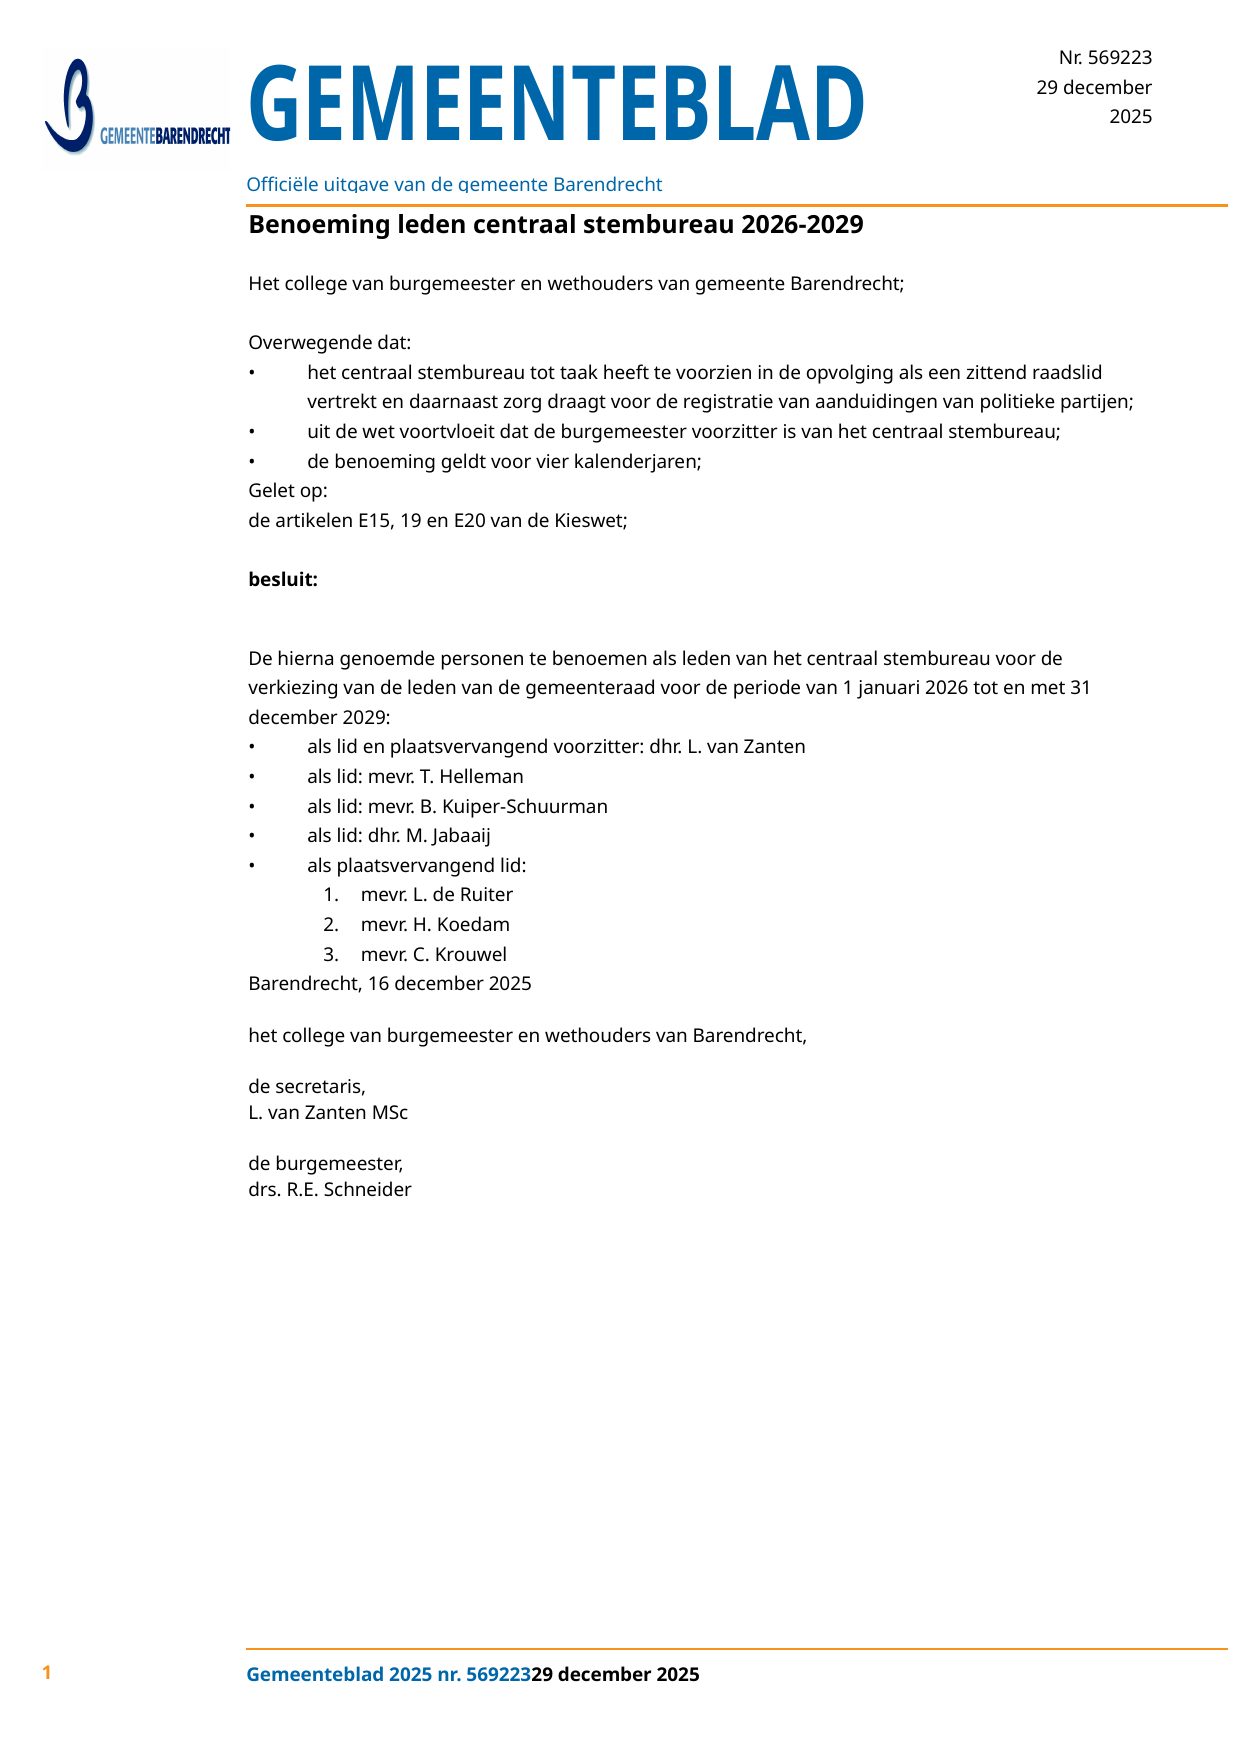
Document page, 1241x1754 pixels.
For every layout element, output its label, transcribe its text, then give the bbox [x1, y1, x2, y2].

list mevr. H. Koedam [323, 911, 1152, 937]
list als lid en plaatsvervangend voorzitter: dhr. L. van Zanten [248, 734, 1152, 759]
picture [41, 47, 231, 172]
list mevr. L. de Ruiter [323, 882, 1152, 907]
text L. van Zanten MSc [248, 1099, 1152, 1125]
list uit de wet voortvloeit dat de burgemeester voorzitter is van het centraal stembureau; [248, 418, 1152, 444]
list als lid: dhr. M. Jabaaij [248, 822, 1152, 848]
list de benoeming geldt voor vier kalenderjaren; [248, 448, 1152, 473]
text Overwegende dat: [248, 329, 1152, 355]
text het college van burgemeester en wethouders van Barendrecht, [248, 1022, 1152, 1048]
list mevr. C. Krouwel [323, 941, 1152, 967]
text Benoeming leden centraal stembureau 2026-2029 [248, 207, 1152, 241]
text Gelet op: [248, 477, 1152, 503]
text besluit: [248, 566, 1152, 592]
text de artikelen E15, 19 en E20 van de Kieswet; [248, 507, 1152, 533]
list als plaatsvervangend lid: [248, 852, 1152, 878]
text de secretaris, [248, 1073, 1152, 1099]
text Barendrecht, 16 december 2025 [248, 970, 1152, 996]
list het centraal stembureau tot taak heeft te voorzien in de opvolging als een zittend raadslid vertrekt en daarnaast zorg draagt voor de registratie van aanduidingen van politieke partijen; [248, 359, 1152, 414]
list als lid: mevr. T. Helleman [248, 763, 1152, 789]
text drs. R.E. Schneider [248, 1176, 1152, 1202]
text De hierna genoemde personen te benoemen als leden van het centraal stembureau voor de verkiezing van de leden van de gemeenteraad voor de periode van 1 januari 2026 tot en met 31 december 2029: [248, 645, 1152, 730]
list als lid: mevr. B. Kuiper-Schuurman [248, 793, 1152, 819]
text Het college van burgemeester en wethouders van gemeente Barendrecht; [248, 270, 1152, 296]
text de burgemeester, [248, 1151, 1152, 1176]
